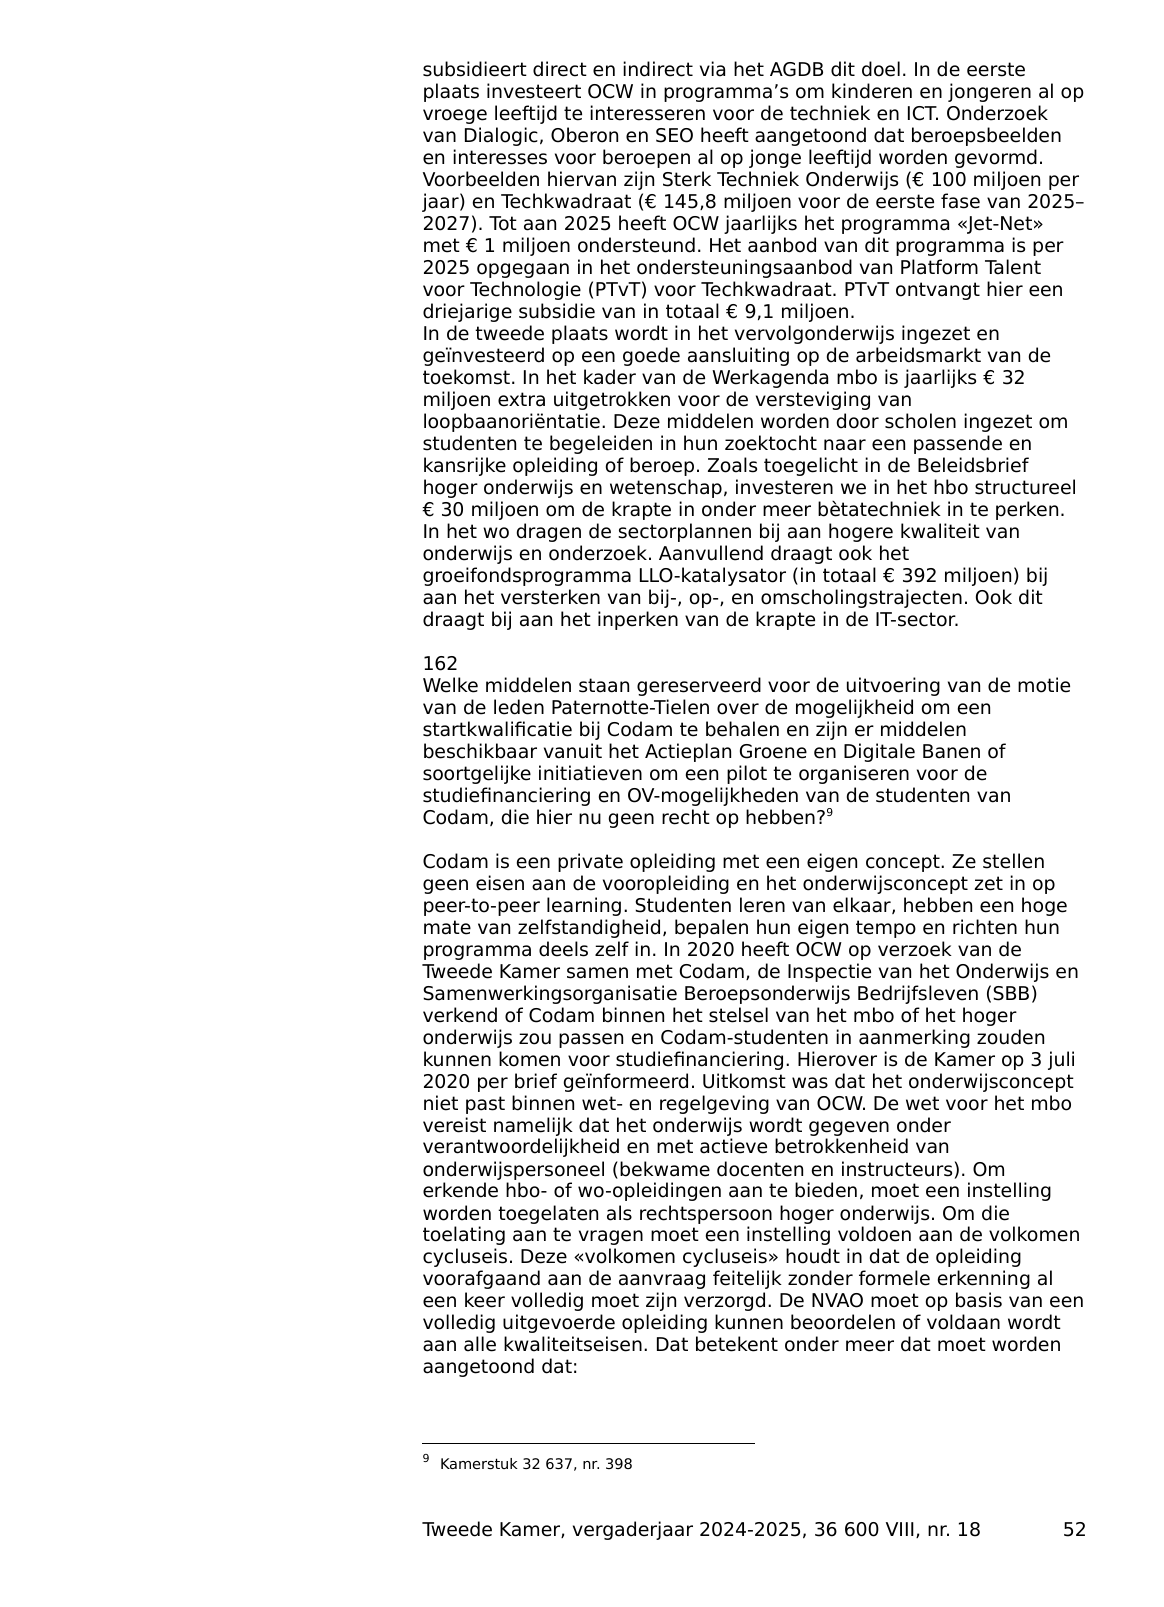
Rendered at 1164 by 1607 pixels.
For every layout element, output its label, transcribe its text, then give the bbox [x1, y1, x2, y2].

text Codam is een private opleiding met een eigen concept. Ze stellen geen eisen aan de vooropleiding en het onderwijsconcept zet in op peer-to-peer learning. Studenten leren van elkaar, hebben een hoge mate van zelfstandigheid, bepalen hun eigen tempo en richten hun programma deels zelf in. In 2020 heeft OCW op verzoek van de Tweede Kamer samen met Codam, de Inspectie van het Onderwijs en Samenwerkingsorganisatie Beroepsonderwijs Bedrijfsleven (SBB) verkend of Codam binnen het stelsel van het mbo of het hoger onderwijs zou passen en Codam-studenten in aanmerking zouden kunnen komen voor studiefinanciering. Hierover is de Kamer op 3 juli 2020 per brief geïnformeerd. Uitkomst was dat het onderwijsconcept niet past binnen wet- en regelgeving van OCW. De wet voor het mbo vereist namelijk dat het onderwijs wordt gegeven onder verantwoordelijkheid en met actieve betrokkenheid van onderwijspersoneel (bekwame docenten en instructeurs). Om erkende hbo- of wo-opleidingen aan te bieden, moet een instelling worden toegelaten als rechtspersoon hoger onderwijs. Om die toelating aan te vragen moet een instelling voldoen aan de volkomen cycluseis. Deze «volkomen cycluseis» houdt in dat de opleiding voorafgaand aan de aanvraag feitelijk zonder formele erkenning al een keer volledig moet zijn verzorgd. De NVAO moet op basis van een volledig uitgevoerde opleiding kunnen beoordelen of voldaan wordt aan alle kwaliteitseisen. Dat betekent onder meer dat moet worden aangetoond dat: [422, 851, 1087, 1378]
text 162 [422, 653, 1087, 675]
text Welke middelen staan gereserveerd voor de uitvoering van de motie van de leden Paternotte-Tielen over de mogelijkheid om een startkwalificatie bij Codam te behalen en zijn er middelen beschikbaar vanuit het Actieplan Groene en Digitale Banen of soortgelijke initiatieven om een pilot te organiseren voor de studiefinanciering en OV-mogelijkheden van de studenten van Codam, die hier nu geen recht op hebben? [422, 675, 1087, 828]
text In de tweede plaats wordt in het vervolgonderwijs ingezet en geïnvesteerd op een goede aansluiting op de arbeidsmarkt van de toekomst. In het kader van de Werkagenda mbo is jaarlijks € 32 miljoen extra uitgetrokken voor de versteviging van loopbaanoriëntatie. Deze middelen worden door scholen ingezet om studenten te begeleiden in hun zoektocht naar een passende en kansrijke opleiding of beroep. Zoals toegelicht in de Beleidsbrief hoger onderwijs en wetenschap, investeren we in het hbo structureel € 30 miljoen om de krapte in onder meer bètatechniek in te perken. In het wo dragen de sectorplannen bij aan hogere kwaliteit van onderwijs en onderzoek. Aanvullend draagt ook het groeifondsprogramma LLO-katalysator (in totaal € 392 miljoen) bij aan het versterken van bij-, op-, en omscholingstrajecten. Ook dit draagt bij aan het inperken van de krapte in de IT-sector. [422, 323, 1087, 631]
text Kamerstuk 32 637, nr. 398 [422, 1452, 1087, 1474]
text subsidieert direct en indirect via het AGDB dit doel. In de eerste plaats investeert OCW in programma’s om kinderen en jongeren al op vroege leeftijd te interesseren voor de techniek en ICT. Onderzoek van Dialogic, Oberon en SEO heeft aangetoond dat beroepsbeelden en interesses voor beroepen al op jonge leeftijd worden gevormd. Voorbeelden hiervan zijn Sterk Techniek Onderwijs (€ 100 miljoen per jaar) en Techkwadraat (€ 145,8 miljoen voor de eerste fase van 2025–2027). Tot aan 2025 heeft OCW jaarlijks het programma «Jet-Net» met € 1 miljoen ondersteund. Het aanbod van dit programma is per 2025 opgegaan in het ondersteuningsaanbod van Platform Talent voor Technologie (PTvT) voor Techkwadraat. PTvT ontvangt hier een driejarige subsidie van in totaal € 9,1 miljoen. [422, 59, 1087, 323]
